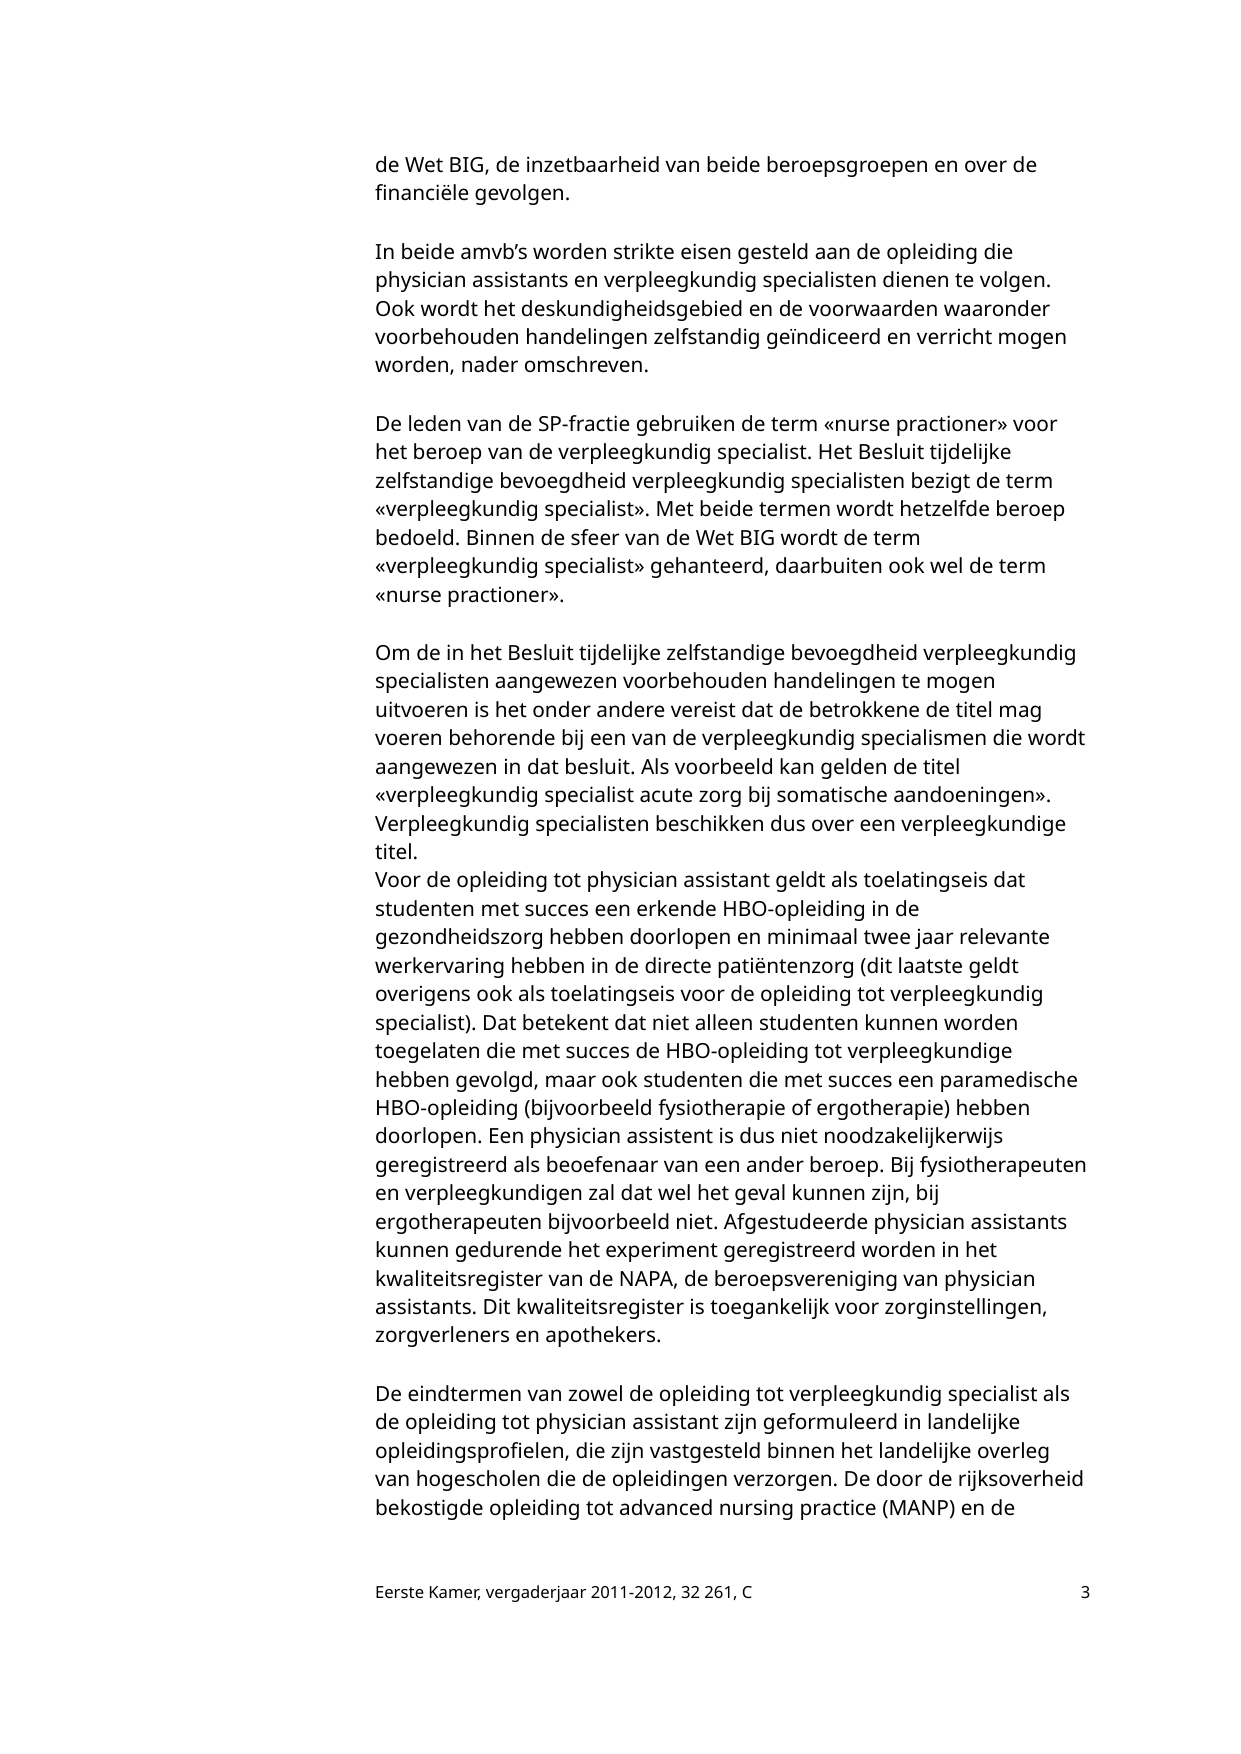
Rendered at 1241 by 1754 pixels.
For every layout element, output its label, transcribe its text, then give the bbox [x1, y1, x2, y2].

text de Wet BIG, de inzetbaarheid van beide beroepsgroepen en over de financiële gevolgen. [375, 150, 1090, 207]
text Om de in het Besluit tijdelijke zelfstandige bevoegdheid verpleegkundig specialisten aangewezen voorbehouden handelingen te mogen uitvoeren is het onder andere vereist dat de betrokkene de titel mag voeren behorende bij een van de verpleegkundig specialismen die wordt aangewezen in dat besluit. Als voorbeeld kan gelden de titel «verpleegkundig specialist acute zorg bij somatische aandoeningen». Verpleegkundig specialisten beschikken dus over een verpleegkundige titel. [375, 638, 1090, 866]
text In beide amvb’s worden strikte eisen gesteld aan de opleiding die physician assistants en verpleegkundig specialisten dienen te volgen. Ook wordt het deskundigheidsgebied en de voorwaarden waaronder voorbehouden handelingen zelfstandig geïndiceerd en verricht mogen worden, nader omschreven. [375, 237, 1090, 379]
text De eindtermen van zowel de opleiding tot verpleegkundig specialist als de opleiding tot physician assistant zijn geformuleerd in landelijke opleidingsprofielen, die zijn vastgesteld binnen het landelijke overleg van hogescholen die de opleidingen verzorgen. De door de rijksoverheid bekostigde opleiding tot advanced nursing practice (MANP) en de [375, 1379, 1090, 1521]
text Voor de opleiding tot physician assistant geldt als toelatingseis dat studenten met succes een erkende HBO-opleiding in de gezondheidszorg hebben doorlopen en minimaal twee jaar relevante werkervaring hebben in de directe patiëntenzorg (dit laatste geldt overigens ook als toelatingseis voor de opleiding tot verpleegkundig specialist). Dat betekent dat niet alleen studenten kunnen worden toegelaten die met succes de HBO-opleiding tot verpleegkundige hebben gevolgd, maar ook studenten die met succes een paramedische HBO-opleiding (bijvoorbeeld fysiotherapie of ergotherapie) hebben doorlopen. Een physician assistent is dus niet noodzakelijkerwijs geregistreerd als beoefenaar van een ander beroep. Bij fysiotherapeuten en verpleegkundigen zal dat wel het geval kunnen zijn, bij ergotherapeuten bijvoorbeeld niet. Afgestudeerde physician assistants kunnen gedurende het experiment geregistreerd worden in het kwaliteitsregister van de NAPA, de beroepsvereniging van physician assistants. Dit kwaliteitsregister is toegankelijk voor zorginstellingen, zorgverleners en apothekers. [375, 866, 1090, 1349]
text De leden van de SP-fractie gebruiken de term «nurse practioner» voor het beroep van de verpleegkundig specialist. Het Besluit tijdelijke zelfstandige bevoegdheid verpleegkundig specialisten bezigt de term «verpleegkundig specialist». Met beide termen wordt hetzelfde beroep bedoeld. Binnen de sfeer van de Wet BIG wordt de term «verpleegkundig specialist» gehanteerd, daarbuiten ook wel de term «nurse practioner». [375, 409, 1090, 608]
